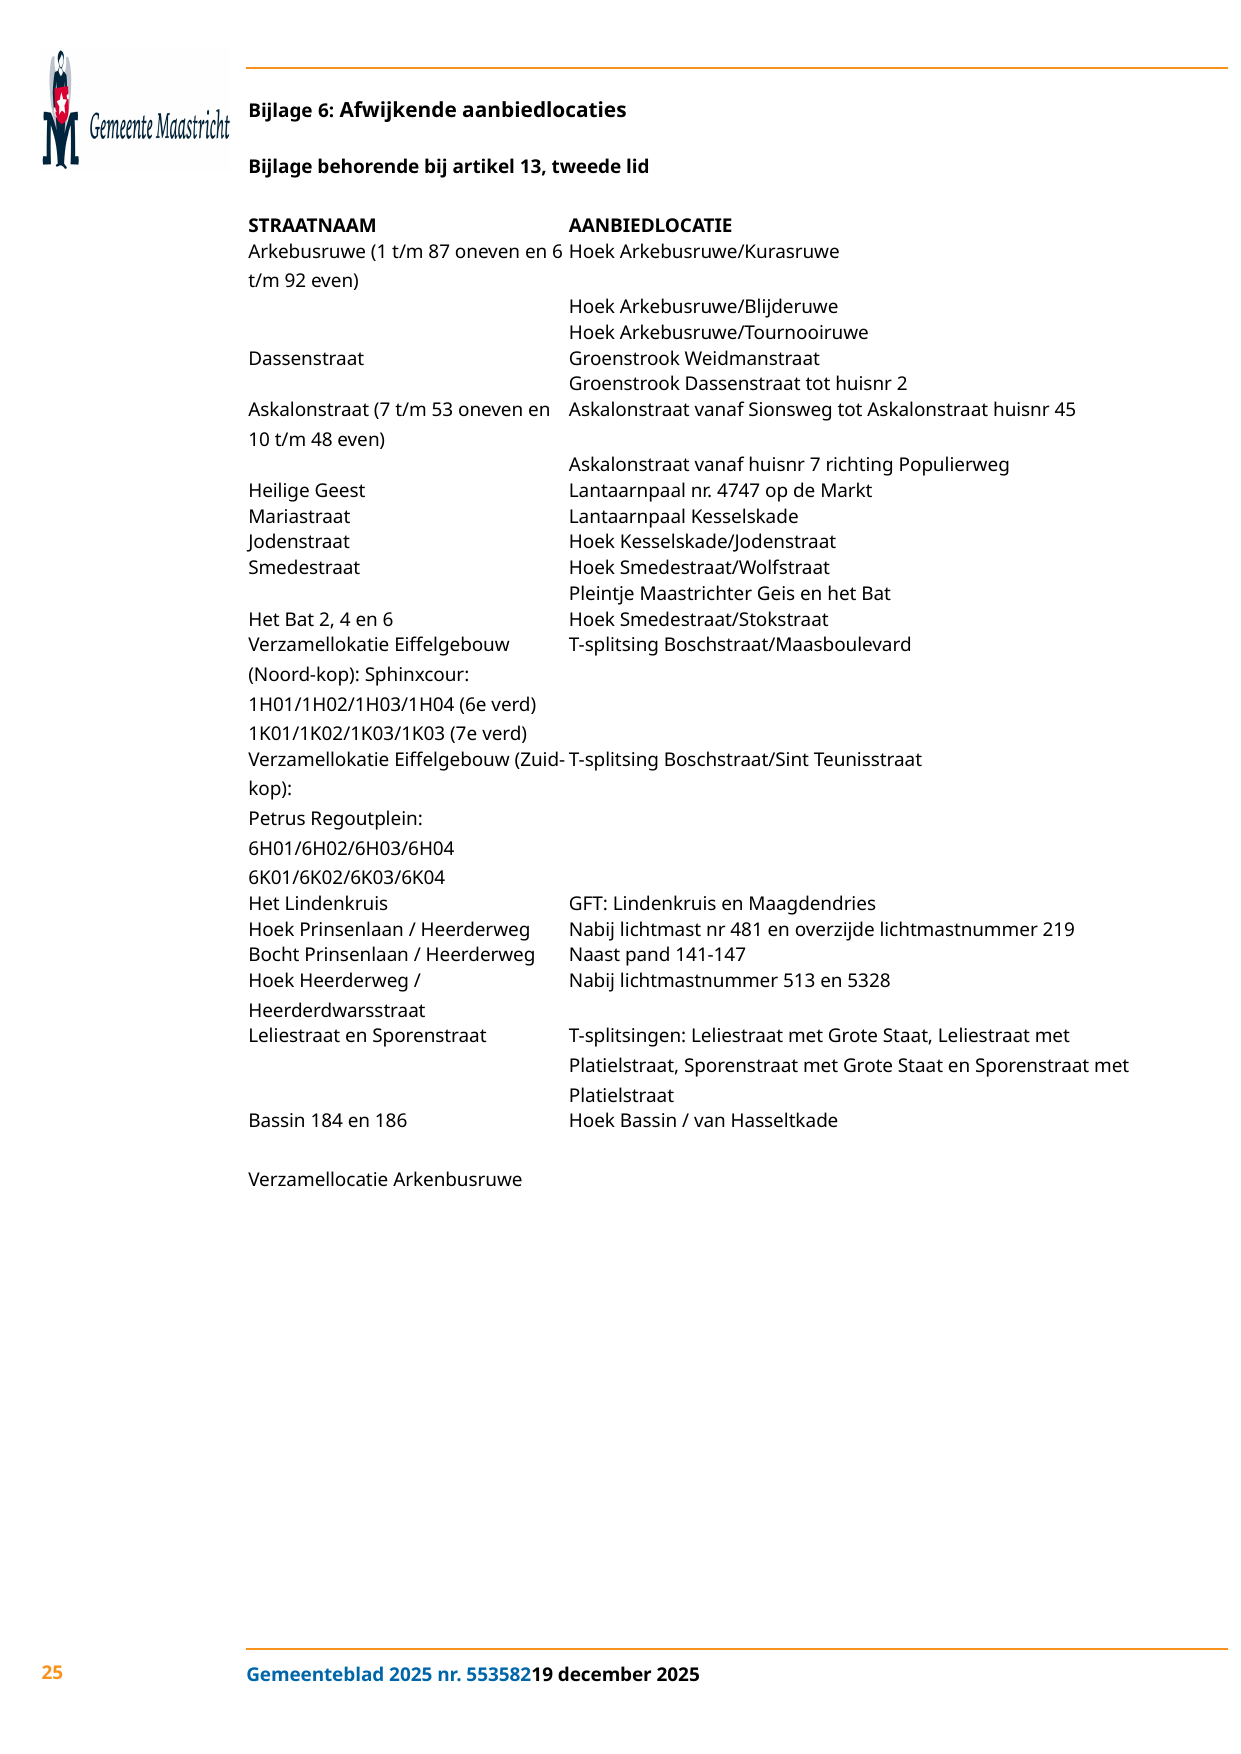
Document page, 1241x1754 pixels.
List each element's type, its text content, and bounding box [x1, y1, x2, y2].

table_cell Askalonstraat vanaf Sionsweg tot Askalonstraat huisnr 45 [569, 396, 1152, 451]
table_cell Hoek Bassin / van Hasseltkade [569, 1108, 1152, 1133]
table_cell Hoek Kesselskade/Jodenstraat [569, 529, 1152, 554]
table_cell Bocht Prinsenlaan / Heerderweg [248, 942, 569, 967]
table_cell Askalonstraat (7 t/m 53 oneven en 10 t/m 48 even) [248, 396, 569, 451]
table_cell Heilige Geest [248, 477, 569, 503]
table_header STRAATNAAM [248, 212, 569, 238]
table_cell T-splitsing Boschstraat/Sint Teunisstraat [569, 746, 1152, 890]
table_cell Groenstrook Weidmanstraat [569, 345, 1152, 370]
table_cell Lantaarnpaal Kesselskade [569, 503, 1152, 529]
table_cell Hoek Prinsenlaan / Heerderweg [248, 916, 569, 942]
picture [41, 47, 231, 172]
table_cell [248, 293, 569, 319]
table_cell Hoek Arkebusruwe/Tournooiruwe [569, 319, 1152, 345]
table_cell Leliestraat en Sporenstraat [248, 1023, 569, 1107]
table_cell Bassin 184 en 186 [248, 1108, 569, 1133]
table_cell Jodenstraat [248, 529, 569, 554]
table_cell Hoek Arkebusruwe/Kurasruwe [569, 238, 1152, 293]
table_cell Arkebusruwe (1 t/m 87 oneven en 6 t/m 92 even) [248, 238, 569, 293]
table_cell Mariastraat [248, 503, 569, 529]
table_cell [248, 451, 569, 477]
table_cell Hoek Smedestraat/Stokstraat [569, 606, 1152, 632]
text Bijlage 6: Afwijkende aanbiedlocaties [248, 95, 1152, 123]
table_cell [248, 580, 569, 606]
table_cell T-splitsingen: Leliestraat met Grote Staat, Leliestraat met Platielstraat, Sporenstraat met Grote Staat en Sporenstraat met Platielstraat [569, 1023, 1152, 1107]
table_header AANBIEDLOCATIE [569, 212, 1152, 238]
table_cell Lantaarnpaal nr. 4747 op de Markt [569, 477, 1152, 503]
table_cell Smedestraat [248, 554, 569, 580]
table_cell Het Bat 2, 4 en 6 [248, 606, 569, 632]
table_cell Groenstrook Dassenstraat tot huisnr 2 [569, 370, 1152, 396]
table_cell Pleintje Maastrichter Geis en het Bat [569, 580, 1152, 606]
table_cell [248, 370, 569, 396]
table_cell [248, 319, 569, 345]
table_cell Verzamellokatie Eiffelgebouw (Zuid-kop): Petrus Regoutplein: 6H01/6H02/6H03/6H04 6K01/6K02/6K03/6K04 [248, 746, 569, 890]
table_cell Het Lindenkruis [248, 890, 569, 916]
table_cell GFT: Lindenkruis en Maagdendries [569, 890, 1152, 916]
table_cell Hoek Arkebusruwe/Blijderuwe [569, 293, 1152, 319]
table_cell Hoek Heerderweg / Heerderdwarsstraat [248, 967, 569, 1023]
table_cell Askalonstraat vanaf huisnr 7 richting Populierweg [569, 451, 1152, 477]
table_cell Hoek Smedestraat/Wolfstraat [569, 554, 1152, 580]
table_cell Verzamellokatie Eiffelgebouw (Noord-kop): Sphinxcour: 1H01/1H02/1H03/1H04 (6e verd) 1K01/1K02/1K03/1K03 (7e verd) [248, 632, 569, 746]
text Verzamellocatie Arkenbusruwe [248, 1166, 1152, 1192]
table_cell Naast pand 141-147 [569, 942, 1152, 967]
table_cell Nabij lichtmast nr 481 en overzijde lichtmastnummer 219 [569, 916, 1152, 942]
table_cell Dassenstraat [248, 345, 569, 370]
text Bijlage behorende bij artikel 13, tweede lid [248, 153, 1152, 179]
table_cell T-splitsing Boschstraat/Maasboulevard [569, 632, 1152, 746]
table_cell Nabij lichtmastnummer 513 en 5328 [569, 967, 1152, 1023]
